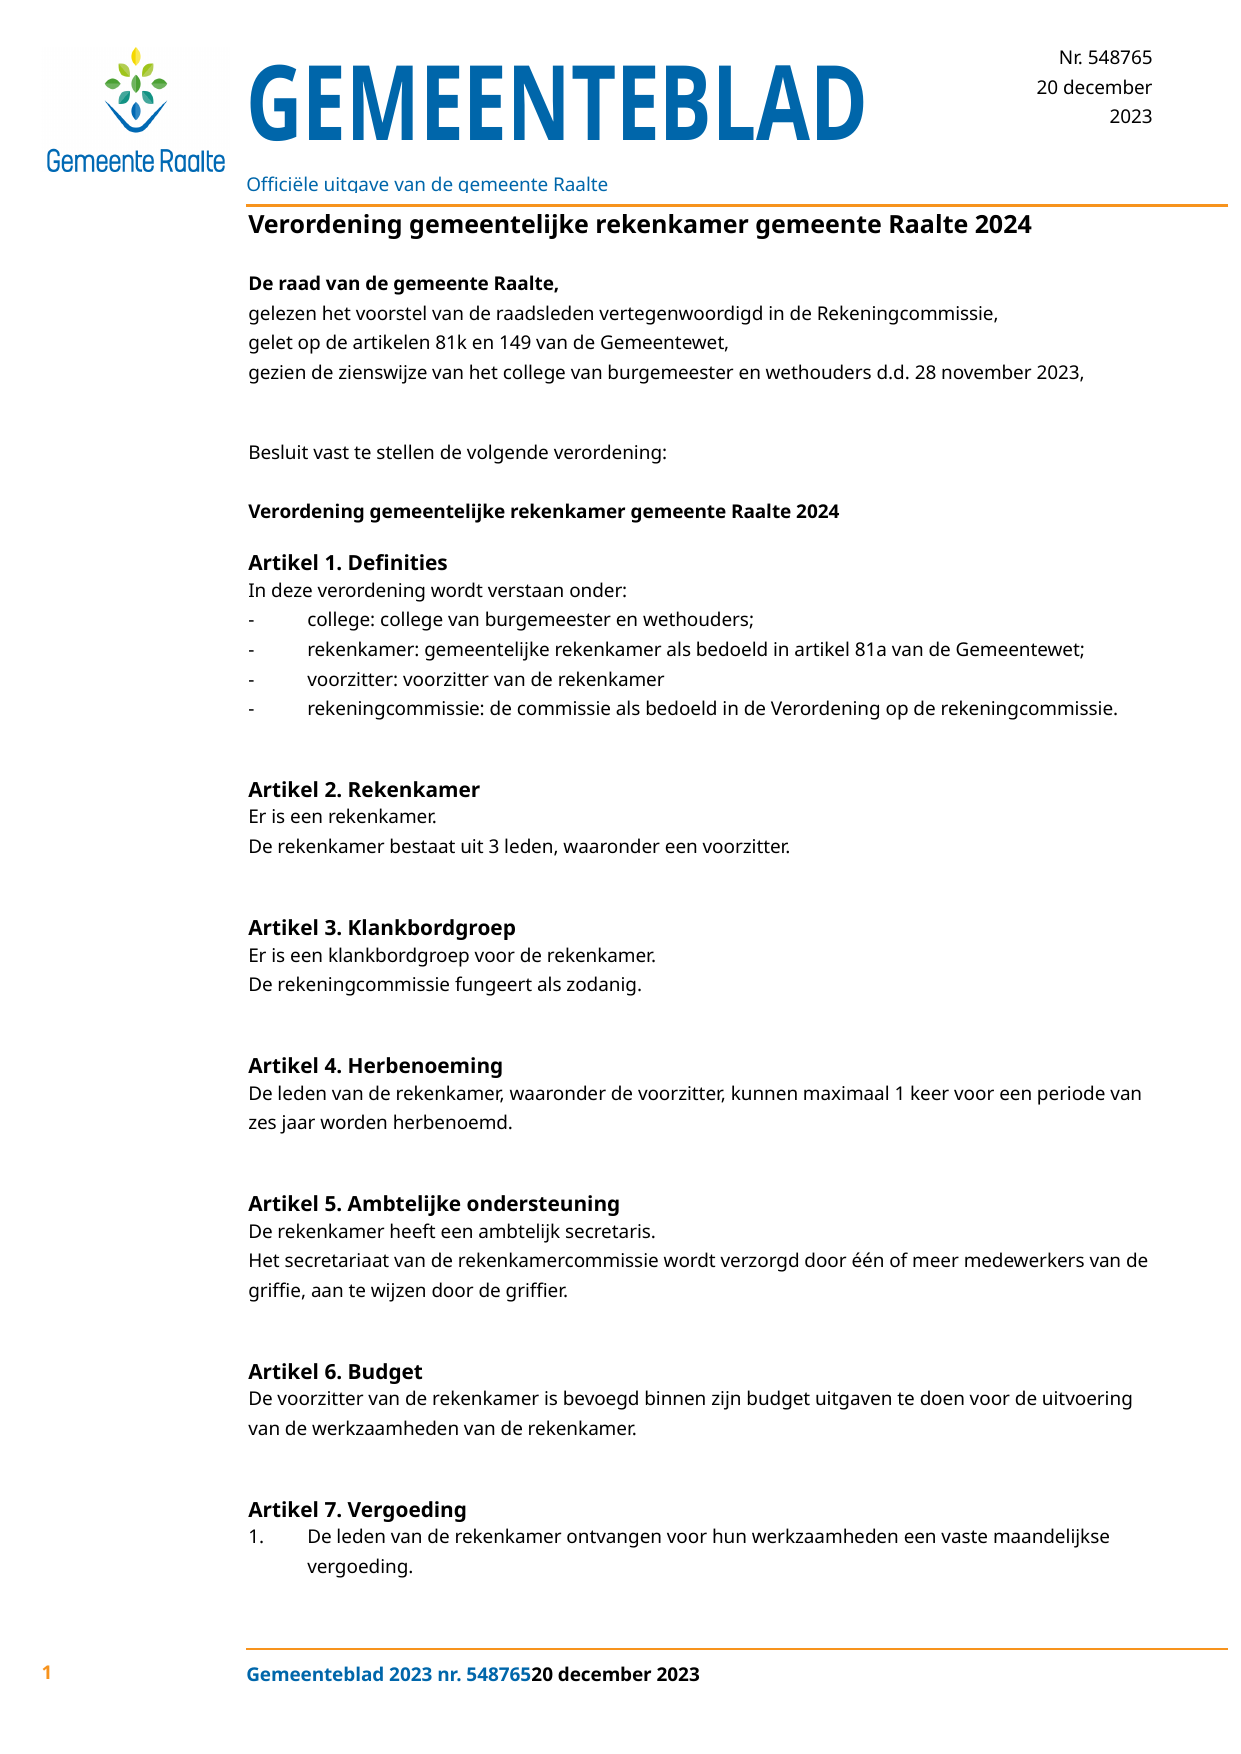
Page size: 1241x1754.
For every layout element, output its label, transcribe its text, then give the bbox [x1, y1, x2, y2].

text Artikel 2. Rekenkamer [248, 775, 1152, 804]
text De raad van de gemeente Raalte, [248, 270, 1152, 296]
list college: college van burgemeester en wethouders; [248, 607, 1152, 632]
text Artikel 3. Klankbordgroep [248, 913, 1152, 942]
text Artikel 1. Definities [248, 548, 1152, 577]
list De leden van de rekenkamer ontvangen voor hun werkzaamheden een vaste maandelijkse vergoeding. [248, 1523, 1152, 1579]
text In deze verordening wordt verstaan onder: [248, 577, 1152, 603]
text gezien de zienswijze van het college van burgemeester en wethouders d.d. 28 november 2023, [248, 359, 1152, 385]
picture [41, 47, 231, 172]
text Artikel 4. Herbenoeming [248, 1051, 1152, 1080]
text gelezen het voorstel van de raadsleden vertegenwoordigd in de Rekeningcommissie, [248, 300, 1152, 326]
text Verordening gemeentelijke rekenkamer gemeente Raalte 2024 [248, 207, 1152, 241]
text gelet op de artikelen 81k en 149 van de Gemeentewet, [248, 329, 1152, 355]
text Artikel 6. Budget [248, 1357, 1152, 1385]
list rekenkamer: gemeentelijke rekenkamer als bedoeld in artikel 81a van de Gemeentewet; [248, 636, 1152, 662]
text Besluit vast te stellen de volgende verordening: [248, 439, 1152, 465]
text De leden van de rekenkamer, waaronder de voorzitter, kunnen maximaal 1 keer voor een periode van zes jaar worden herbenoemd. [248, 1080, 1152, 1135]
text De rekenkamer heeft een ambtelijk secretaris. [248, 1218, 1152, 1243]
text Het secretariaat van de rekenkamercommissie wordt verzorgd door één of meer medewerkers van de griffie, aan te wijzen door de griffier. [248, 1247, 1152, 1303]
list voorzitter: voorzitter van de rekenkamer [248, 666, 1152, 691]
text Artikel 7. Vergoeding [248, 1495, 1152, 1523]
text Artikel 5. Ambtelijke ondersteuning [248, 1189, 1152, 1218]
text De rekeningcommissie fungeert als zodanig. [248, 971, 1152, 997]
text Er is een rekenkamer. [248, 804, 1152, 829]
text De rekenkamer bestaat uit 3 leden, waaronder een voorzitter. [248, 833, 1152, 859]
text Er is een klankbordgroep voor de rekenkamer. [248, 942, 1152, 967]
text Verordening gemeentelijke rekenkamer gemeente Raalte 2024 [248, 498, 1152, 524]
list rekeningcommissie: de commissie als bedoeld in de Verordening op de rekeningcommissie. [248, 695, 1152, 721]
text De voorzitter van de rekenkamer is bevoegd binnen zijn budget uitgaven te doen voor de uitvoering van de werkzaamheden van de rekenkamer. [248, 1385, 1152, 1441]
